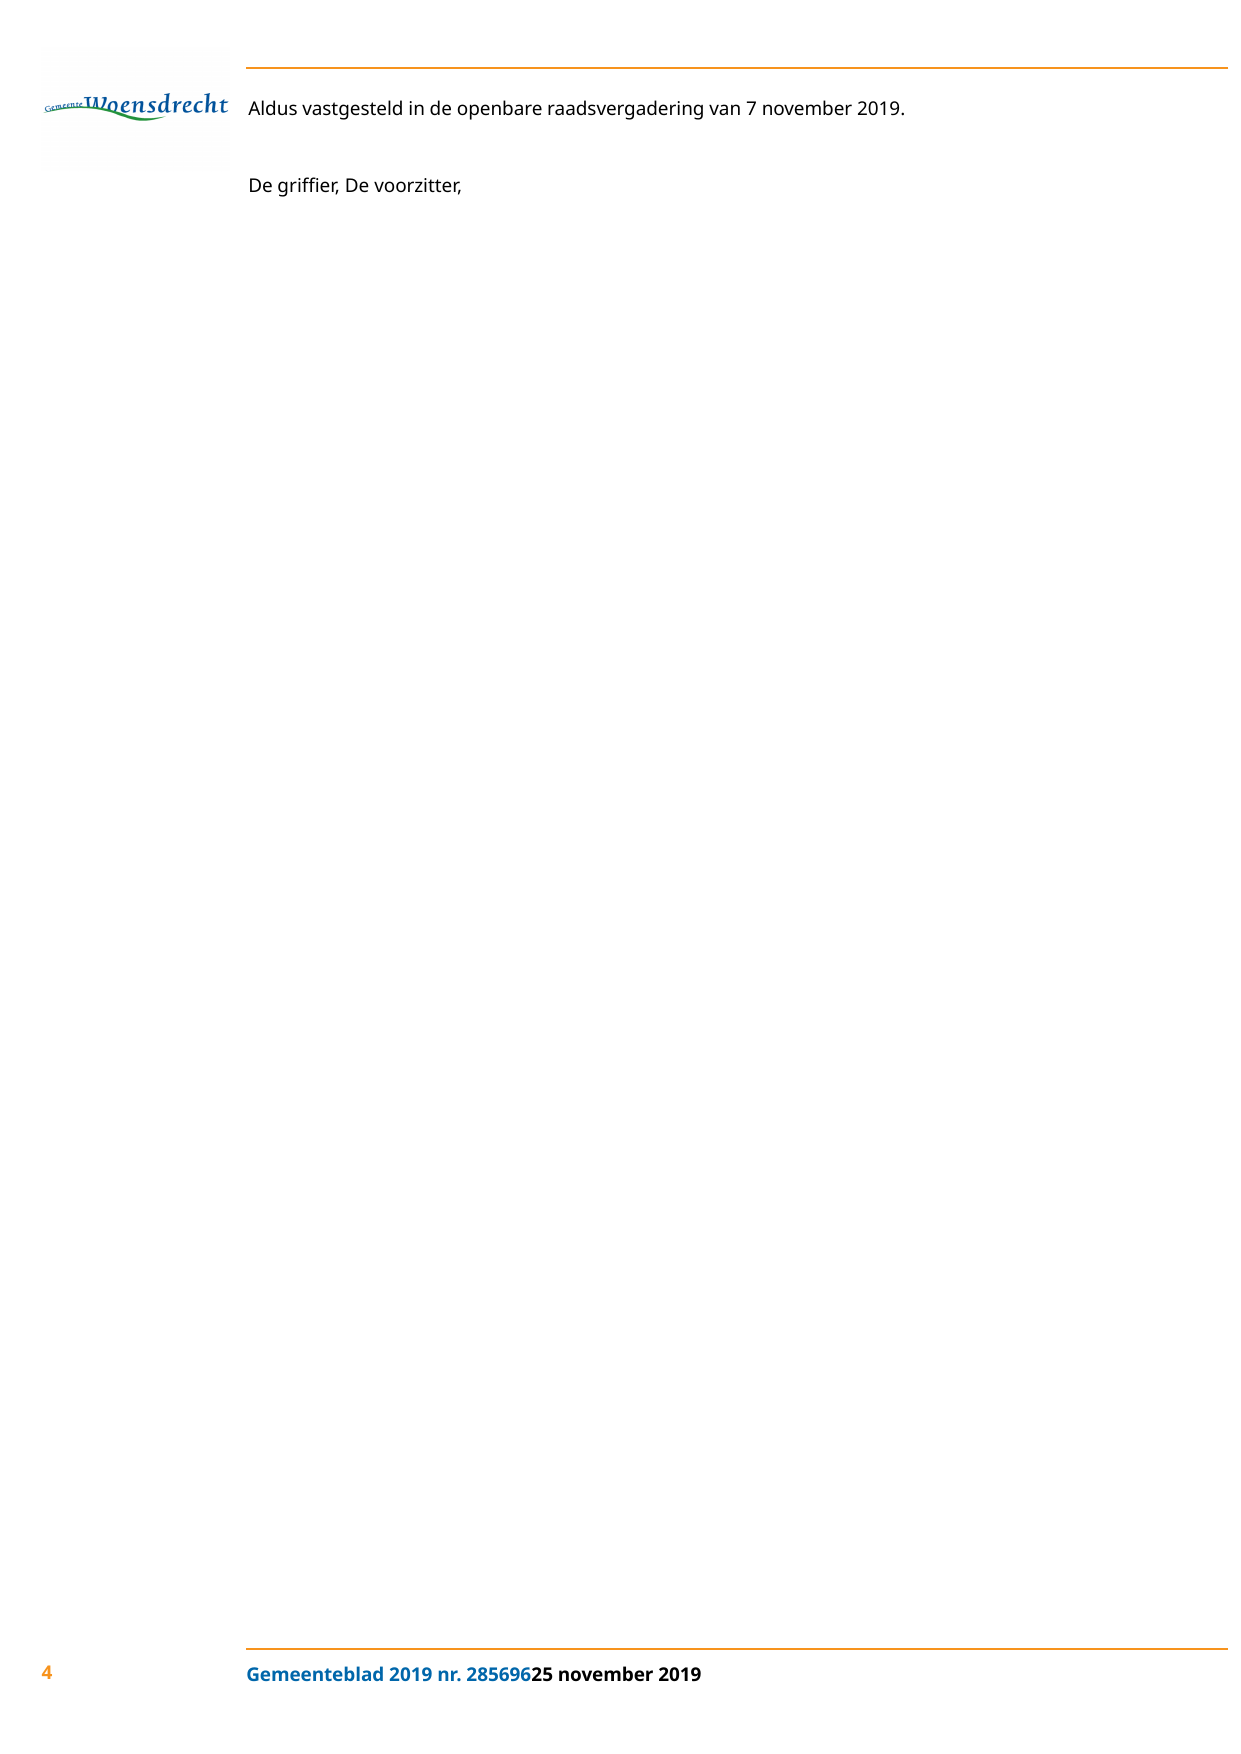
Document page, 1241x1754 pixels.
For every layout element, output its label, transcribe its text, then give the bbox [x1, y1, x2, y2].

text De griffier, De voorzitter, [248, 172, 1152, 198]
text Aldus vastgesteld in de openbare raadsvergadering van 7 november 2019. [248, 95, 1152, 121]
picture [41, 47, 231, 172]
